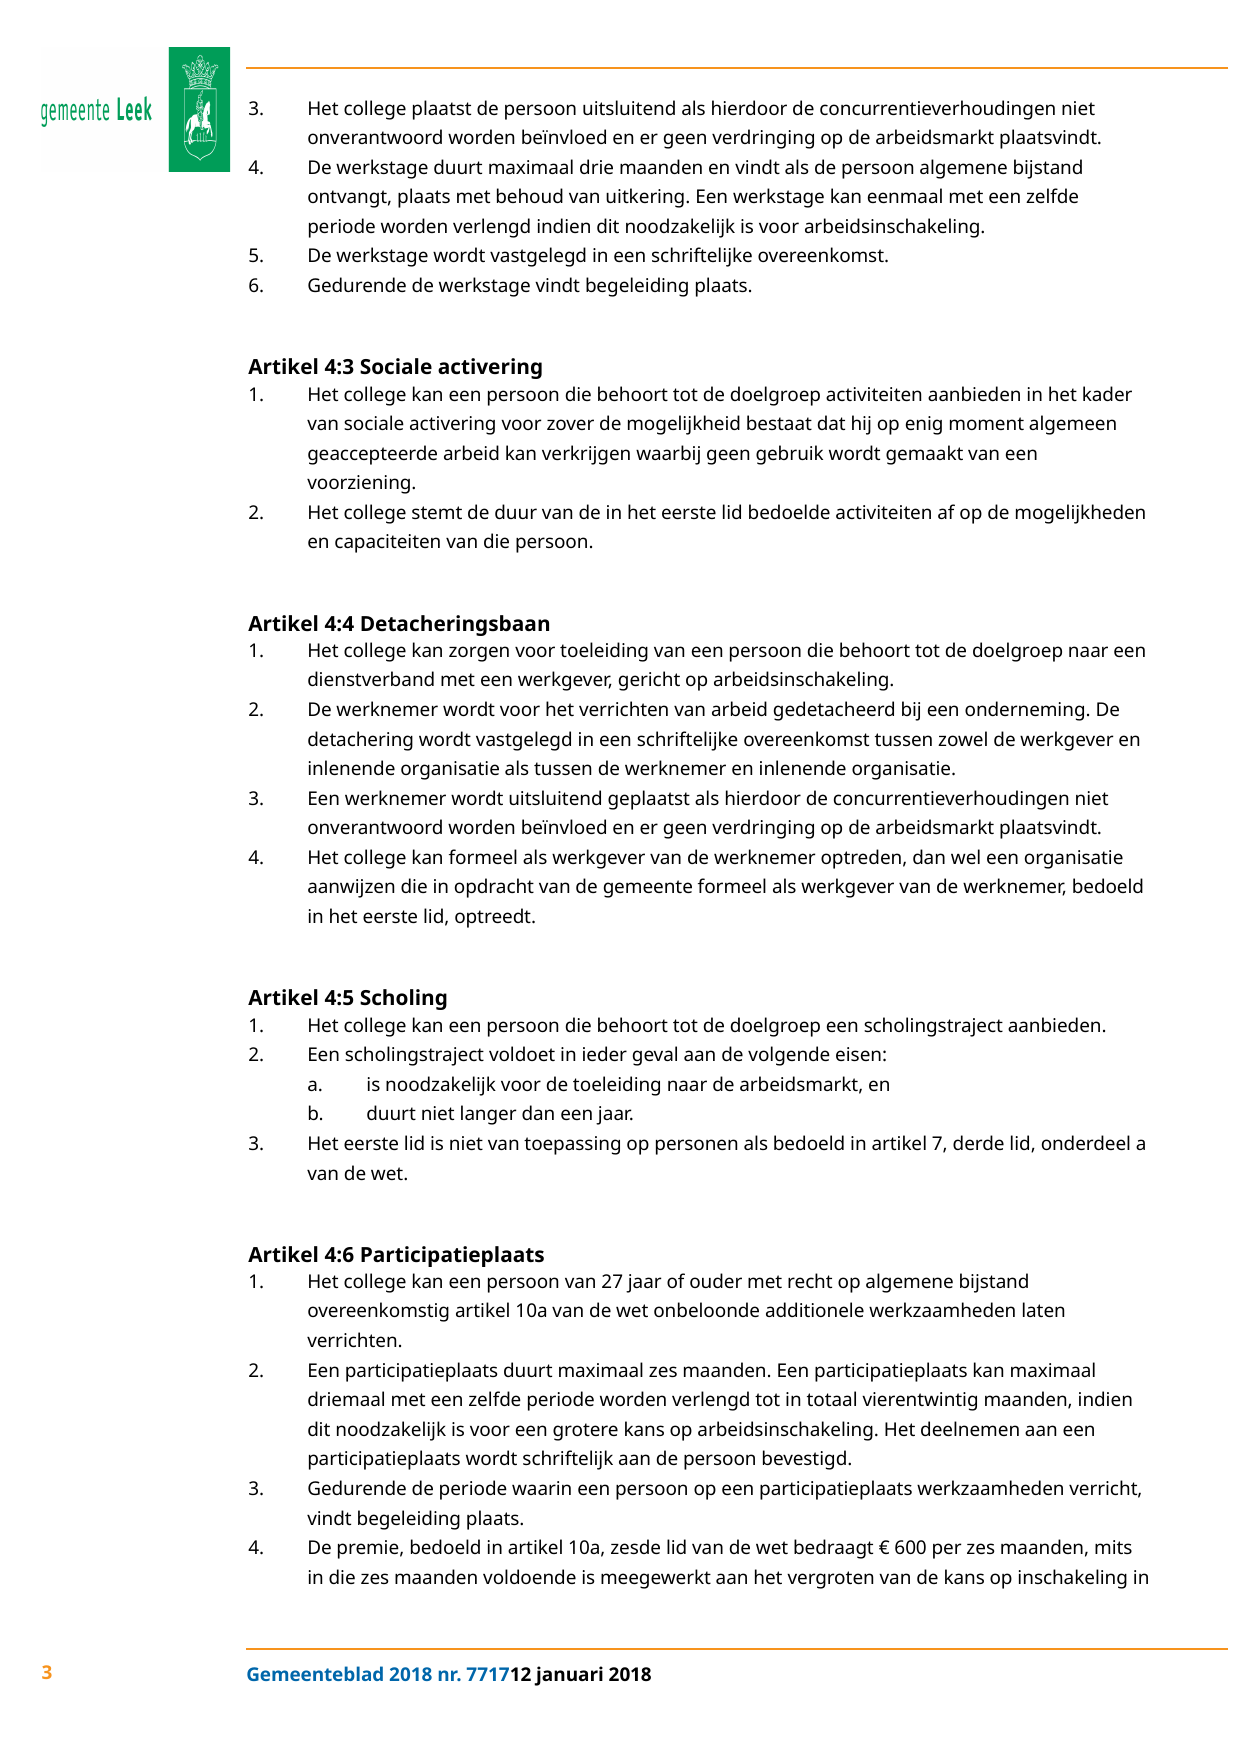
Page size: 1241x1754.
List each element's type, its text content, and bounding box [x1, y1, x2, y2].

list De premie, bedoeld in artikel 10a, zesde lid van de wet bedraagt € 600 per zes maanden, mits in die zes maanden voldoende is meegewerkt aan het vergroten van de kans op inschakeling in [248, 1534, 1152, 1590]
list Gedurende de werkstage vindt begeleiding plaats. [248, 272, 1152, 298]
picture [41, 47, 231, 172]
list Het college stemt de duur van de in het eerste lid bedoelde activiteiten af op de mogelijkheden en capaciteiten van die persoon. [248, 499, 1152, 554]
list is noodzakelijk voor de toeleiding naar de arbeidsmarkt, en [307, 1071, 1152, 1097]
text Artikel 4:5 Scholing [248, 983, 1152, 1012]
list Het college kan een persoon die behoort tot de doelgroep een scholingstraject aanbieden. [248, 1012, 1152, 1037]
list Een scholingstraject voldoet in ieder geval aan de volgende eisen: [248, 1041, 1152, 1067]
text Artikel 4:6 Participatieplaats [248, 1240, 1152, 1268]
list De werkstage wordt vastgelegd in een schriftelijke overeenkomst. [248, 243, 1152, 268]
list Het college kan zorgen voor toeleiding van een persoon die behoort tot de doelgroep naar een dienstverband met een werkgever, gericht op arbeidsinschakeling. [248, 637, 1152, 692]
text Artikel 4:4 Detacheringsbaan [248, 609, 1152, 637]
list Het college kan een persoon die behoort tot de doelgroep activiteiten aanbieden in het kader van sociale activering voor zover de mogelijkheid bestaat dat hij op enig moment algemeen geaccepteerde arbeid kan verkrijgen waarbij geen gebruik wordt gemaakt van een voorziening. [248, 381, 1152, 495]
list De werknemer wordt voor het verrichten van arbeid gedetacheerd bij een onderneming. De detachering wordt vastgelegd in een schriftelijke overeenkomst tussen zowel de werkgever en inlenende organisatie als tussen de werknemer en inlenende organisatie. [248, 696, 1152, 781]
list Een werknemer wordt uitsluitend geplaatst als hierdoor de concurrentieverhoudingen niet onverantwoord worden beïnvloed en er geen verdringing op de arbeidsmarkt plaatsvindt. [248, 785, 1152, 840]
list duurt niet langer dan een jaar. [307, 1101, 1152, 1126]
text Artikel 4:3 Sociale activering [248, 352, 1152, 381]
list Het college plaatst de persoon uitsluitend als hierdoor de concurrentieverhoudingen niet onverantwoord worden beïnvloed en er geen verdringing op de arbeidsmarkt plaatsvindt. [248, 95, 1152, 150]
list Gedurende de periode waarin een persoon op een participatieplaats werkzaamheden verricht, vindt begeleiding plaats. [248, 1475, 1152, 1531]
list De werkstage duurt maximaal drie maanden en vindt als de persoon algemene bijstand ontvangt, plaats met behoud van uitkering. Een werkstage kan eenmaal met een zelfde periode worden verlengd indien dit noodzakelijk is voor arbeidsinschakeling. [248, 154, 1152, 239]
list Het eerste lid is niet van toepassing op personen als bedoeld in artikel 7, derde lid, onderdeel a van de wet. [248, 1130, 1152, 1185]
list Het college kan formeel als werkgever van de werknemer optreden, dan wel een organisatie aanwijzen die in opdracht van de gemeente formeel als werkgever van de werknemer, bedoeld in het eerste lid, optreedt. [248, 844, 1152, 929]
list Een participatieplaats duurt maximaal zes maanden. Een participatieplaats kan maximaal driemaal met een zelfde periode worden verlengd tot in totaal vierentwintig maanden, indien dit noodzakelijk is voor een grotere kans op arbeidsinschakeling. Het deelnemen aan een participatieplaats wordt schriftelijk aan de persoon bevestigd. [248, 1357, 1152, 1471]
list Het college kan een persoon van 27 jaar of ouder met recht op algemene bijstand overeenkomstig artikel 10a van de wet onbeloonde additionele werkzaamheden laten verrichten. [248, 1268, 1152, 1353]
